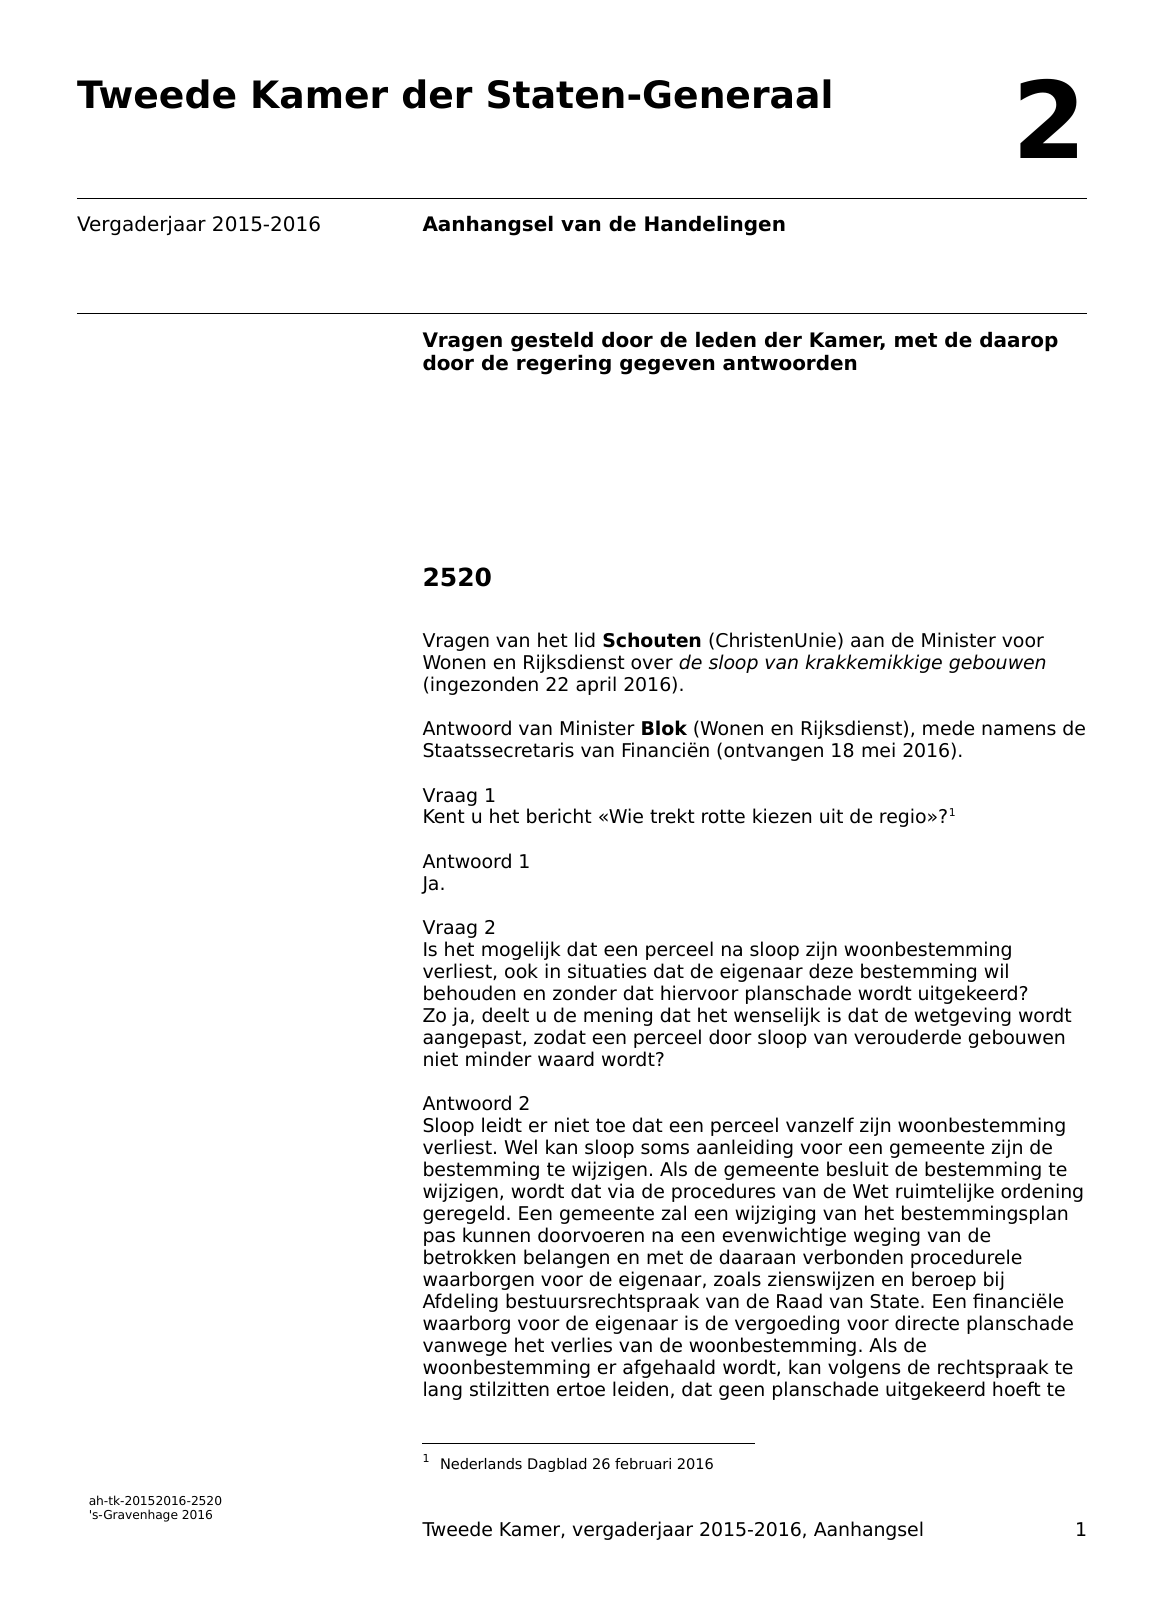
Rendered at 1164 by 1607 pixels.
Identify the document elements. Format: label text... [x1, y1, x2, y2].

text Sloop leidt er niet toe dat een perceel vanzelf zijn woonbestemming verliest. Wel kan sloop soms aanleiding voor een gemeente zijn de bestemming te wijzigen. Als de gemeente besluit de bestemming te wijzigen, wordt dat via de procedures van de Wet ruimtelijke ordening geregeld. Een gemeente zal een wijziging van het bestemmingsplan pas kunnen doorvoeren na een evenwichtige weging van de betrokken belangen en met de daaraan verbonden procedurele waarborgen voor de eigenaar, zoals zienswijzen en beroep bij Afdeling bestuursrechtspraak van de Raad van State. Een financiële waarborg voor de eigenaar is de vergoeding voor directe planschade vanwege het verlies van de woonbestemming. Als de woonbestemming er afgehaald wordt, kan volgens de rechtspraak te lang stilzitten ertoe leiden, dat geen planschade uitgekeerd hoeft te [422, 1115, 1087, 1401]
text 's-Gravenhage 2016 [88, 1508, 323, 1522]
text Vraag 1 [422, 784, 1087, 806]
table_cell [77, 314, 422, 375]
text Is het mogelijk dat een perceel na sloop zijn woonbestemming verliest, ook in situaties dat de eigenaar deze bestemming wil behouden en zonder dat hiervoor planschade wordt uitgekeerd? [422, 939, 1087, 1005]
table_header 2 [886, 59, 1087, 198]
text Nederlands Dagblad 26 februari 2016 [422, 1452, 1087, 1474]
table_header Tweede Kamer der Staten-Generaal [77, 59, 886, 198]
text Vraag 2 [422, 917, 1087, 939]
text 2520 [422, 563, 1087, 592]
text Ja. [422, 873, 1087, 894]
text Antwoord 1 [422, 851, 1087, 873]
table_cell Vragen gesteld door de leden der Kamer, met de daarop door de regering gegeven antwoorden [422, 314, 1087, 375]
text ah-tk-20152016-2520 [88, 1494, 323, 1508]
text Antwoord 2 [422, 1093, 1087, 1115]
text Vragen van het lid Schouten (ChristenUnie) aan de Minister voor Wonen en Rijksdienst over de sloop van krakkemikkige gebouwen (ingezonden 22 april 2016). [422, 630, 1087, 696]
table_cell Aanhangsel van de Handelingen [422, 199, 1087, 313]
text Zo ja, deelt u de mening dat het wenselijk is dat de wetgeving wordt aangepast, zodat een perceel door sloop van verouderde gebouwen niet minder waard wordt? [422, 1005, 1087, 1071]
text Antwoord van Minister Blok (Wonen en Rijksdienst), mede namens de Staatssecretaris van Financiën (ontvangen 18 mei 2016). [422, 718, 1087, 762]
table_cell Vergaderjaar 2015-2016 [77, 199, 422, 313]
text Kent u het bericht «Wie trekt rotte kiezen uit de regio»? [422, 806, 1087, 828]
